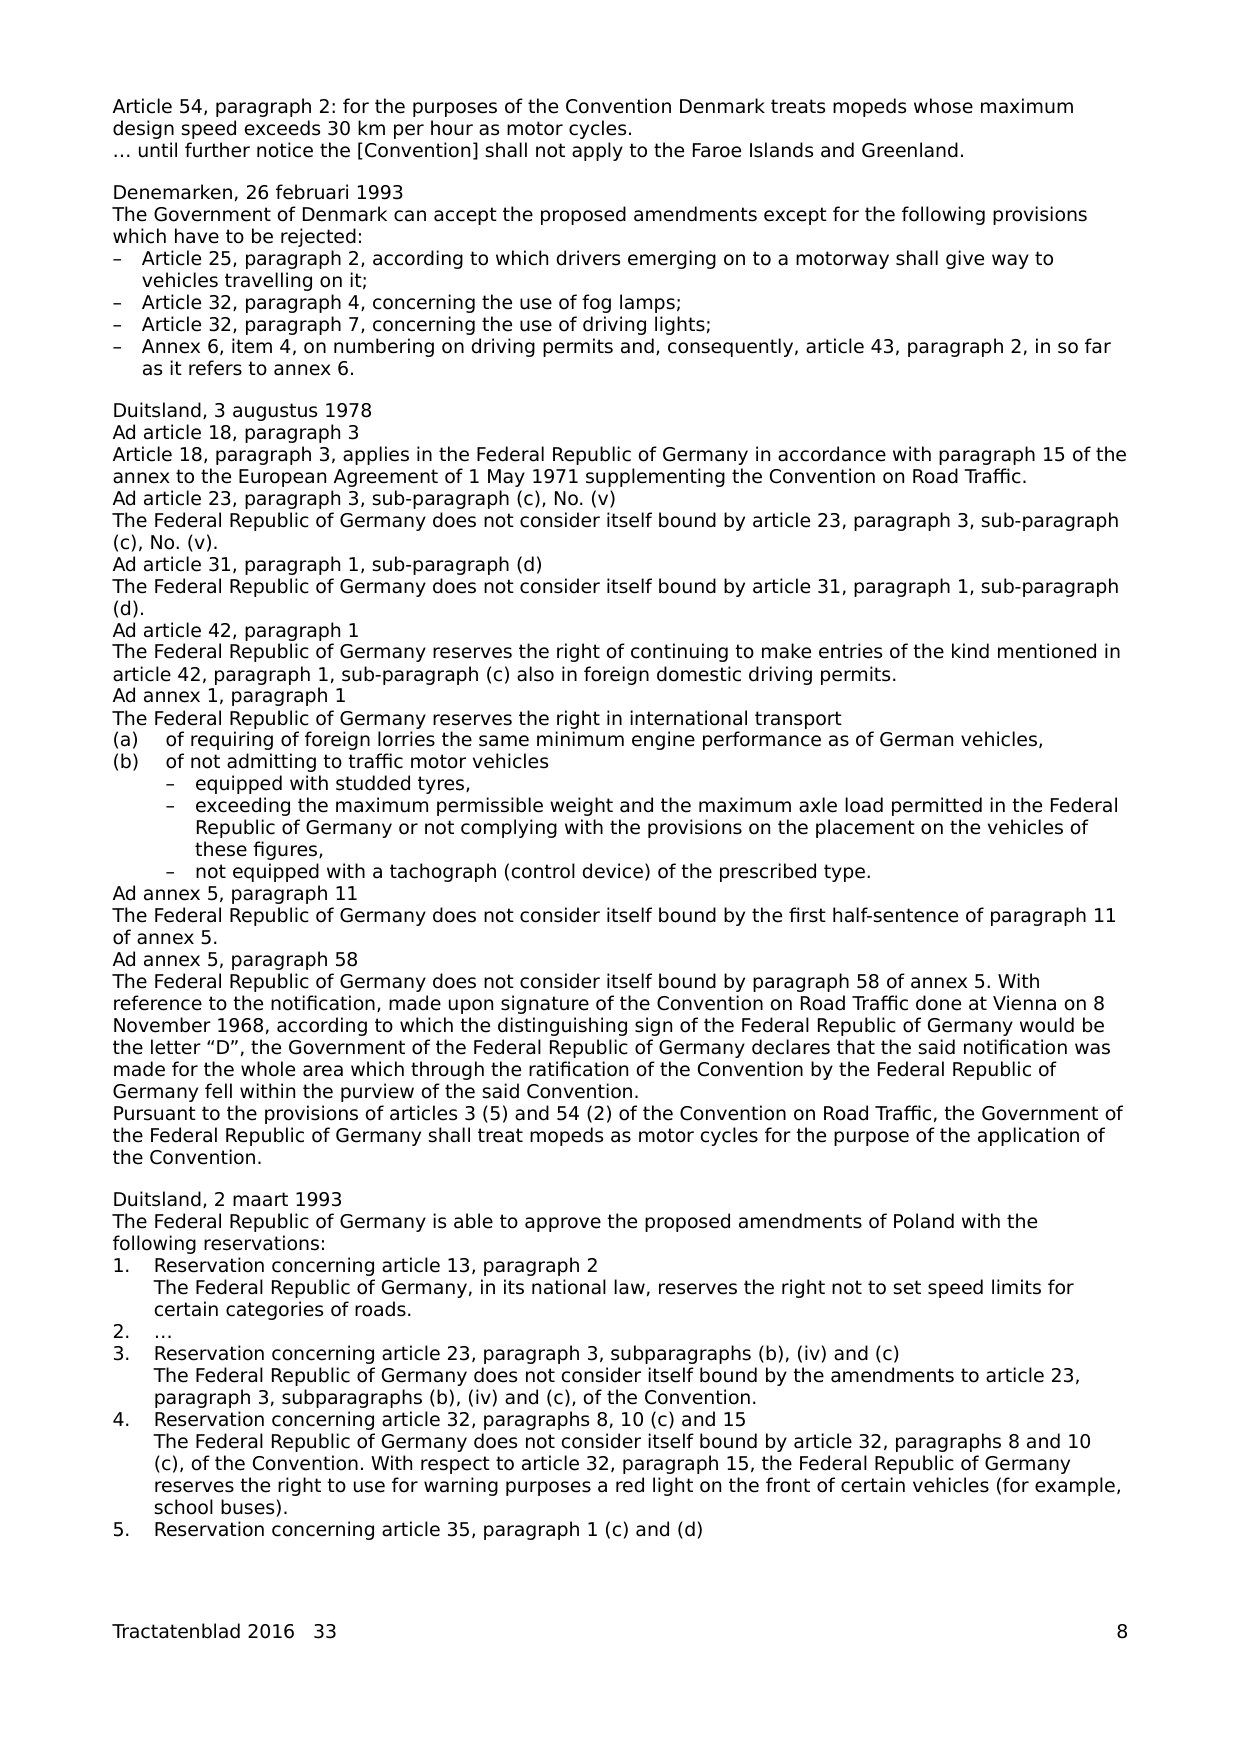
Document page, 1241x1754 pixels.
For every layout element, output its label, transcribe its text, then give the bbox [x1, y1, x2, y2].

text Article 18, paragraph 3, applies in the Federal Republic of Germany in accordance with paragraph 15 of the annex to the European Agreement of 1 May 1971 supplementing the Convention on Road Traffic. [112, 444, 1128, 488]
text The Federal Republic of Germany does not consider itself bound by article 31, paragraph 1, sub-paragraph (d). [112, 576, 1128, 619]
text The Federal Republic of Germany reserves the right of continuing to make entries of the kind mentioned in article 42, paragraph 1, sub-paragraph (c) also in foreign domestic driving permits. [112, 641, 1128, 685]
text (a) of requiring of foreign lorries the same minimum engine performance as of German vehicles, [112, 729, 1128, 751]
text Ad annex 1, paragraph 1 [112, 685, 1128, 707]
text Pursuant to the provisions of articles 3 (5) and 54 (2) of the Convention on Road Traffic, the Government of the Federal Republic of Germany shall treat mopeds as motor cycles for the purpose of the application of the Convention. [112, 1103, 1128, 1169]
text – equipped with studded tyres, [165, 773, 1128, 795]
text – not equipped with a tachograph (control device) of the prescribed type. [165, 861, 1128, 883]
text The Federal Republic of Germany does not consider itself bound by article 23, paragraph 3, sub-paragraph (c), No. (v). [112, 509, 1128, 553]
text The Federal Republic of Germany does not consider itself bound by the amendments to article 23, paragraph 3, subparagraphs (b), (iv) and (c), of the Convention. [153, 1365, 1128, 1409]
text Ad annex 5, paragraph 11 [112, 883, 1128, 905]
text … until further notice the [Convention] shall not apply to the Faroe Islands and Greenland. [112, 140, 1128, 162]
text – Article 32, paragraph 4, concerning the use of fog lamps; [112, 292, 1128, 314]
text The Federal Republic of Germany does not consider itself bound by the first half-sentence of paragraph 11 of annex 5. [112, 905, 1128, 949]
text – exceeding the maximum permissible weight and the maximum axle load permitted in the Federal Republic of Germany or not complying with the provisions on the placement on the vehicles of these figures, [165, 795, 1128, 861]
text 4. Reservation concerning article 32, paragraphs 8, 10 (c) and 15 [112, 1409, 1128, 1431]
text The Federal Republic of Germany is able to approve the proposed amendments of Poland with the following reservations: [112, 1211, 1128, 1255]
text 3. Reservation concerning article 23, paragraph 3, subparagraphs (b), (iv) and (c) [112, 1343, 1128, 1365]
text Ad article 42, paragraph 1 [112, 619, 1128, 641]
text 1. Reservation concerning article 13, paragraph 2 [112, 1255, 1128, 1277]
text 5. Reservation concerning article 35, paragraph 1 (c) and (d) [112, 1519, 1128, 1541]
text The Government of Denmark can accept the proposed amendments except for the following provisions which have to be rejected: [112, 204, 1128, 248]
text Article 54, paragraph 2: for the purposes of the Convention Denmark treats mopeds whose maximum design speed exceeds 30 km per hour as motor cycles. [112, 96, 1128, 140]
text Ad article 23, paragraph 3, sub-paragraph (c), No. (v) [112, 488, 1128, 509]
text The Federal Republic of Germany, in its national law, reserves the right not to set speed limits for certain categories of roads. [153, 1277, 1128, 1321]
text Ad article 18, paragraph 3 [112, 422, 1128, 444]
text Duitsland, 3 augustus 1978 [112, 400, 1128, 422]
text The Federal Republic of Germany does not consider itself bound by article 32, paragraphs 8 and 10 (c), of the Convention. With respect to article 32, paragraph 15, the Federal Republic of Germany reserves the right to use for warning purposes a red light on the front of certain vehicles (for example, school buses). [153, 1431, 1128, 1519]
text Duitsland, 2 maart 1993 [112, 1189, 1128, 1211]
text The Federal Republic of Germany reserves the right in international transport [112, 707, 1128, 729]
text (b) of not admitting to traffic motor vehicles [112, 751, 1128, 773]
text Ad article 31, paragraph 1, sub-paragraph (d) [112, 553, 1128, 576]
text – Article 32, paragraph 7, concerning the use of driving lights; [112, 314, 1128, 336]
text 2. … [112, 1321, 1128, 1343]
text – Annex 6, item 4, on numbering on driving permits and, consequently, article 43, paragraph 2, in so far as it refers to annex 6. [112, 336, 1128, 380]
text The Federal Republic of Germany does not consider itself bound by paragraph 58 of annex 5. With reference to the notification, made upon signature of the Convention on Road Traffic done at Vienna on 8 November 1968, according to which the distinguishing sign of the Federal Republic of Germany would be the letter “D”, the Government of the Federal Republic of Germany declares that the said notification was made for the whole area which through the ratification of the Convention by the Federal Republic of Germany fell within the purview of the said Convention. [112, 971, 1128, 1103]
text – Article 25, paragraph 2, according to which drivers emerging on to a motorway shall give way to vehicles travelling on it; [112, 248, 1128, 292]
text Denemarken, 26 februari 1993 [112, 182, 1128, 204]
text Ad annex 5, paragraph 58 [112, 949, 1128, 971]
